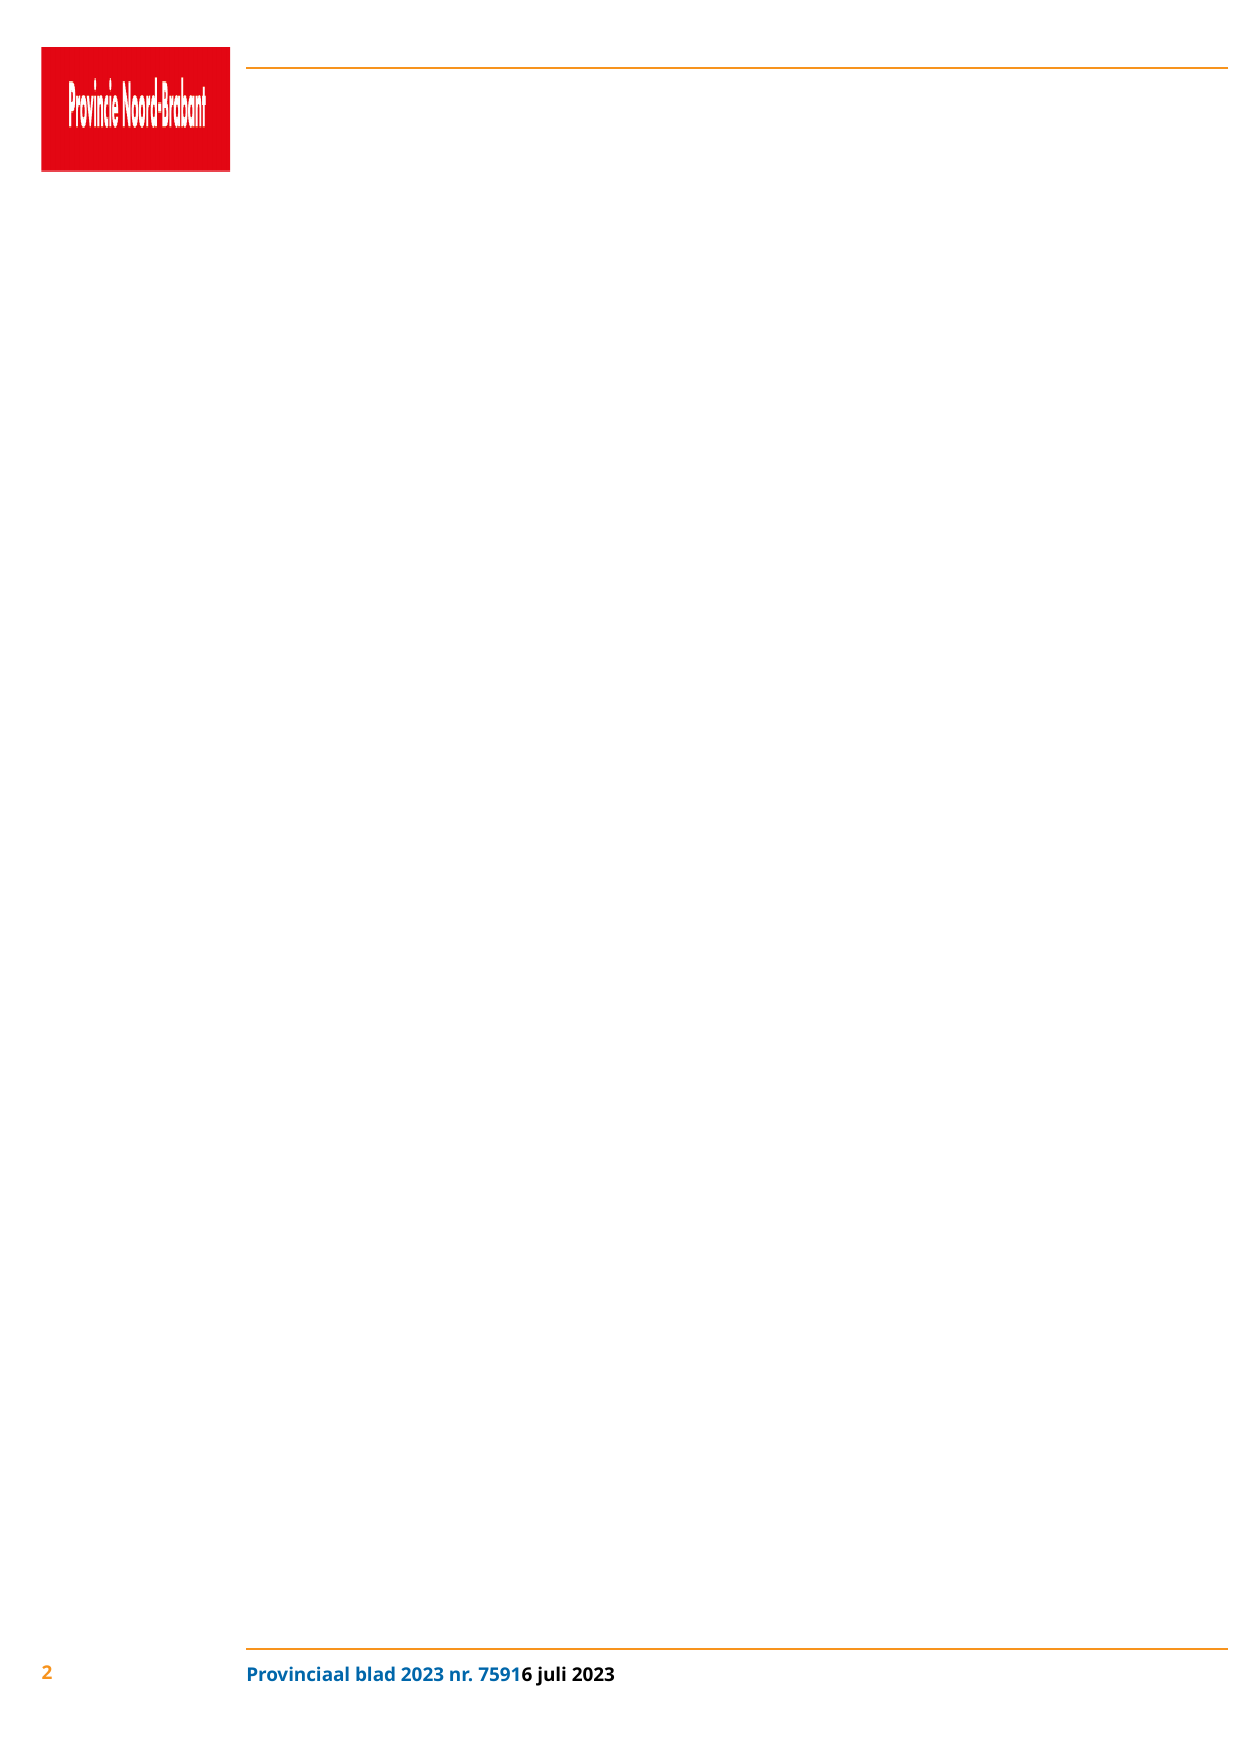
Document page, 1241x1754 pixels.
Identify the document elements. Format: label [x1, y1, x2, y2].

picture [41, 47, 231, 172]
